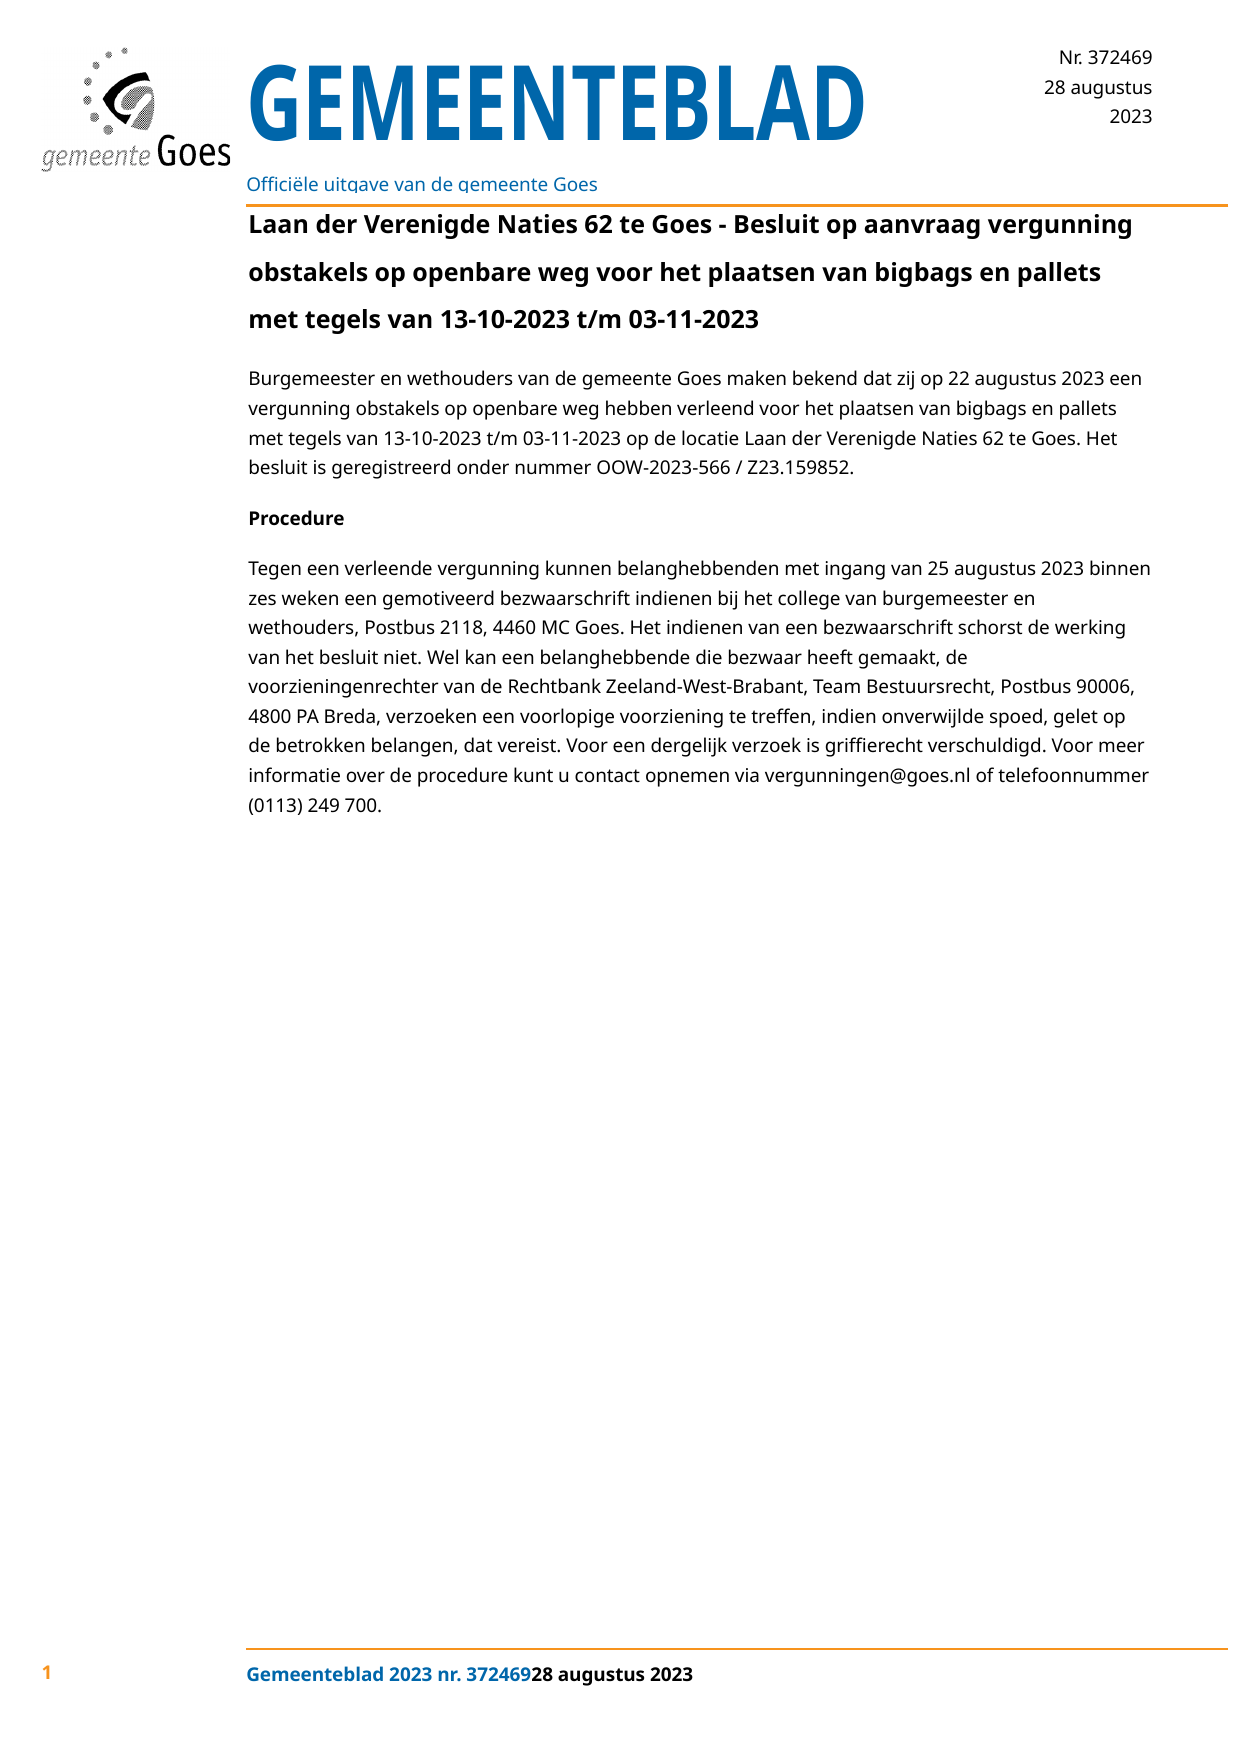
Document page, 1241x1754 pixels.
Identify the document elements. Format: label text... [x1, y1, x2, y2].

picture [41, 47, 231, 172]
text Procedure [248, 505, 1152, 530]
text Tegen een verleende vergunning kunnen belanghebbenden met ingang van 25 augustus 2023 binnen zes weken een gemotiveerd bezwaarschrift indienen bij het college van burgemeester en wethouders, Postbus 2118, 4460 MC Goes. Het indienen van een bezwaarschrift schorst de werking van het besluit niet. Wel kan een belanghebbende die bezwaar heeft gemaakt, de voorzieningenrechter van de Rechtbank Zeeland-West-Brabant, Team Bestuursrecht, Postbus 90006, 4800 PA Breda, verzoeken een voorlopige voorziening te treffen, indien onverwijlde spoed, gelet op de betrokken belangen, dat vereist. Voor een dergelijk verzoek is griffierecht verschuldigd. Voor meer informatie over de procedure kunt u contact opnemen via vergunningen@goes.nl of telefoonnummer (0113) 249 700. [248, 555, 1152, 817]
text Laan der Verenigde Naties 62 te Goes - Besluit op aanvraag vergunning obstakels op openbare weg voor het plaatsen van bigbags en pallets met tegels van 13-10-2023 t/m 03-11-2023 [248, 207, 1152, 336]
text Burgemeester en wethouders van de gemeente Goes maken bekend dat zij op 22 augustus 2023 een vergunning obstakels op openbare weg hebben verleend voor het plaatsen van bigbags en pallets met tegels van 13-10-2023 t/m 03-11-2023 op de locatie Laan der Verenigde Naties 62 te Goes. Het besluit is geregistreerd onder nummer OOW-2023-566 / Z23.159852. [248, 366, 1152, 480]
